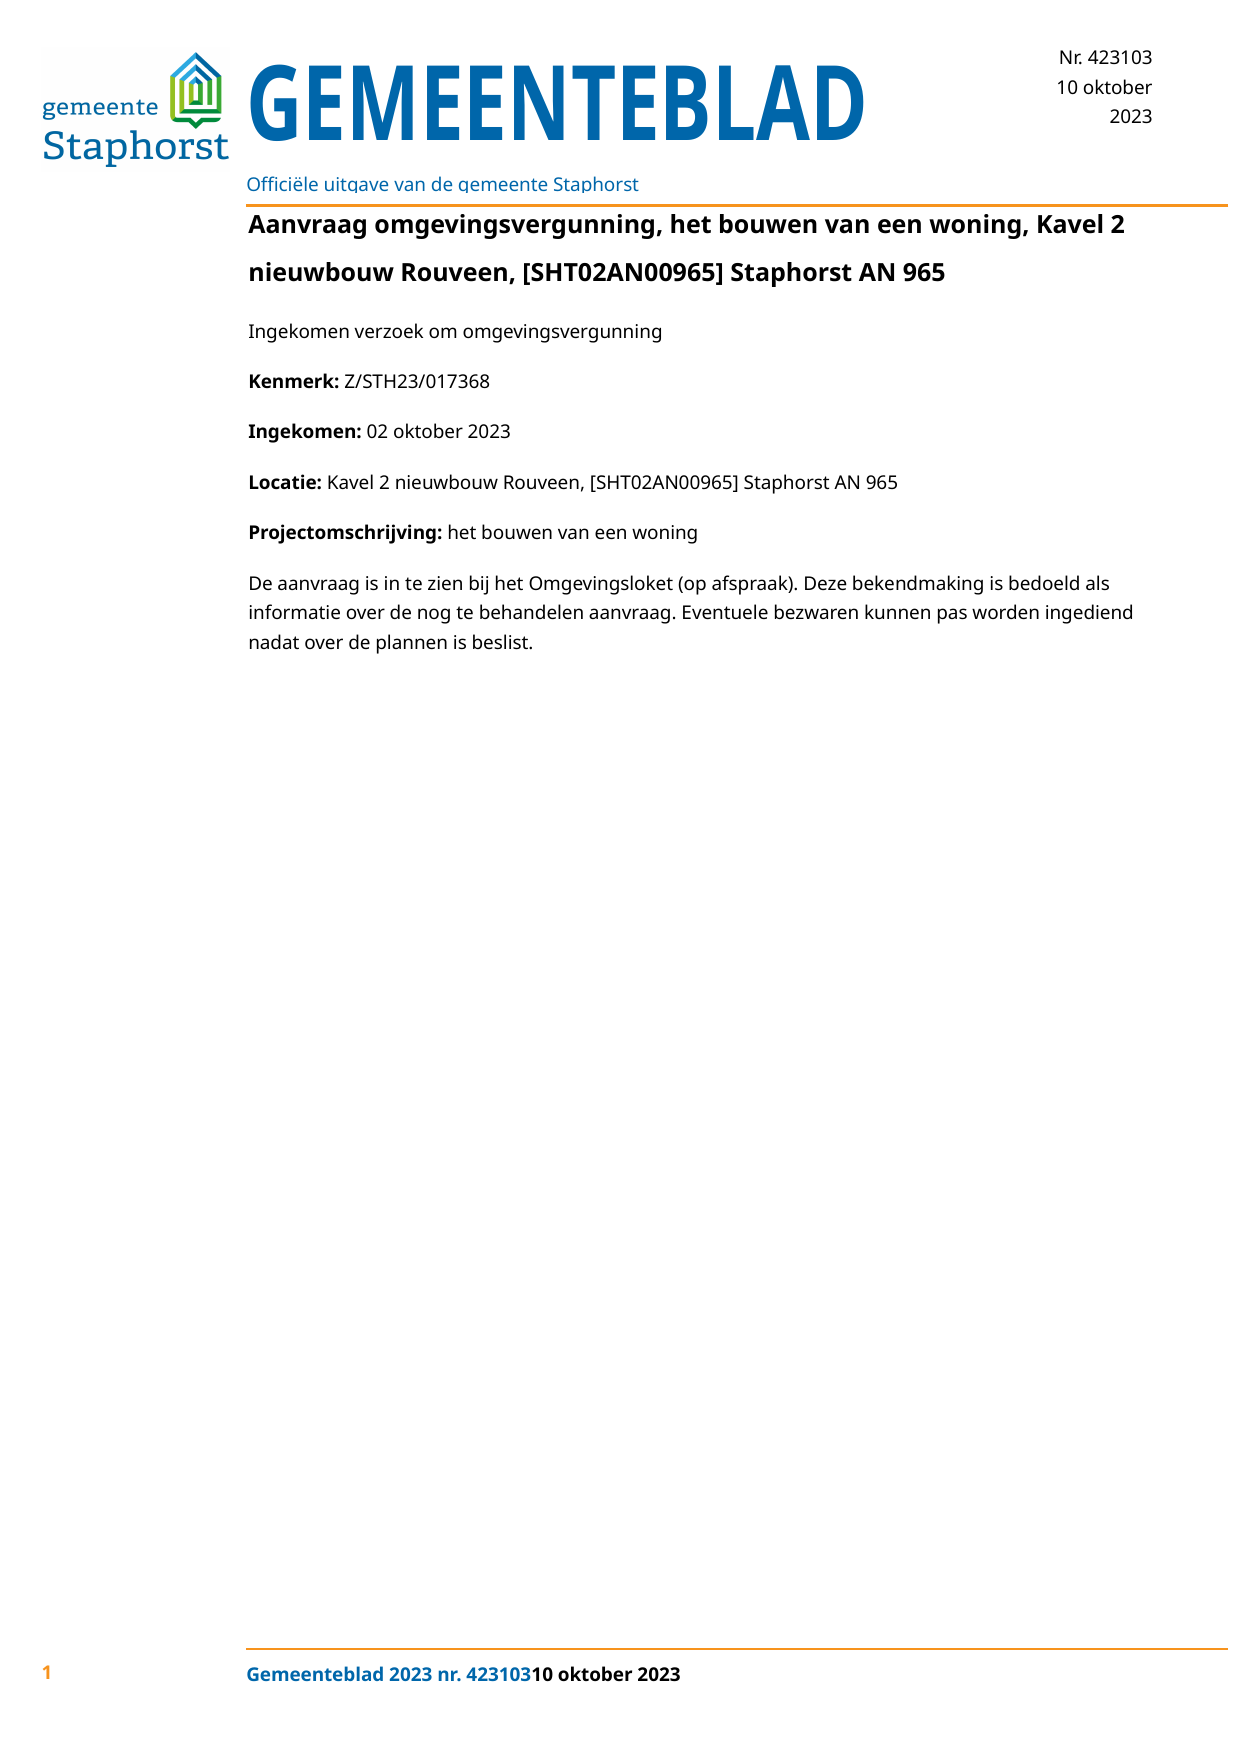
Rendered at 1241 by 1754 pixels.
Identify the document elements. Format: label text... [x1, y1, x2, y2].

text Aanvraag omgevingsvergunning, het bouwen van een woning, Kavel 2 nieuwbouw Rouveen, [SHT02AN00965] Staphorst AN 965 [248, 207, 1152, 288]
text Locatie: Kavel 2 nieuwbouw Rouveen, [SHT02AN00965] Staphorst AN 965 [248, 469, 1152, 495]
text Ingekomen: 02 oktober 2023 [248, 419, 1152, 444]
picture [41, 47, 231, 172]
text Projectomschrijving: het bouwen van een woning [248, 519, 1152, 545]
text Kenmerk: Z/STH23/017368 [248, 368, 1152, 394]
text Ingekomen verzoek om omgevingsvergunning [248, 318, 1152, 344]
text De aanvraag is in te zien bij het Omgevingsloket (op afspraak). Deze bekendmaking is bedoeld als informatie over de nog te behandelen aanvraag. Eventuele bezwaren kunnen pas worden ingediend nadat over de plannen is beslist. [248, 570, 1152, 655]
